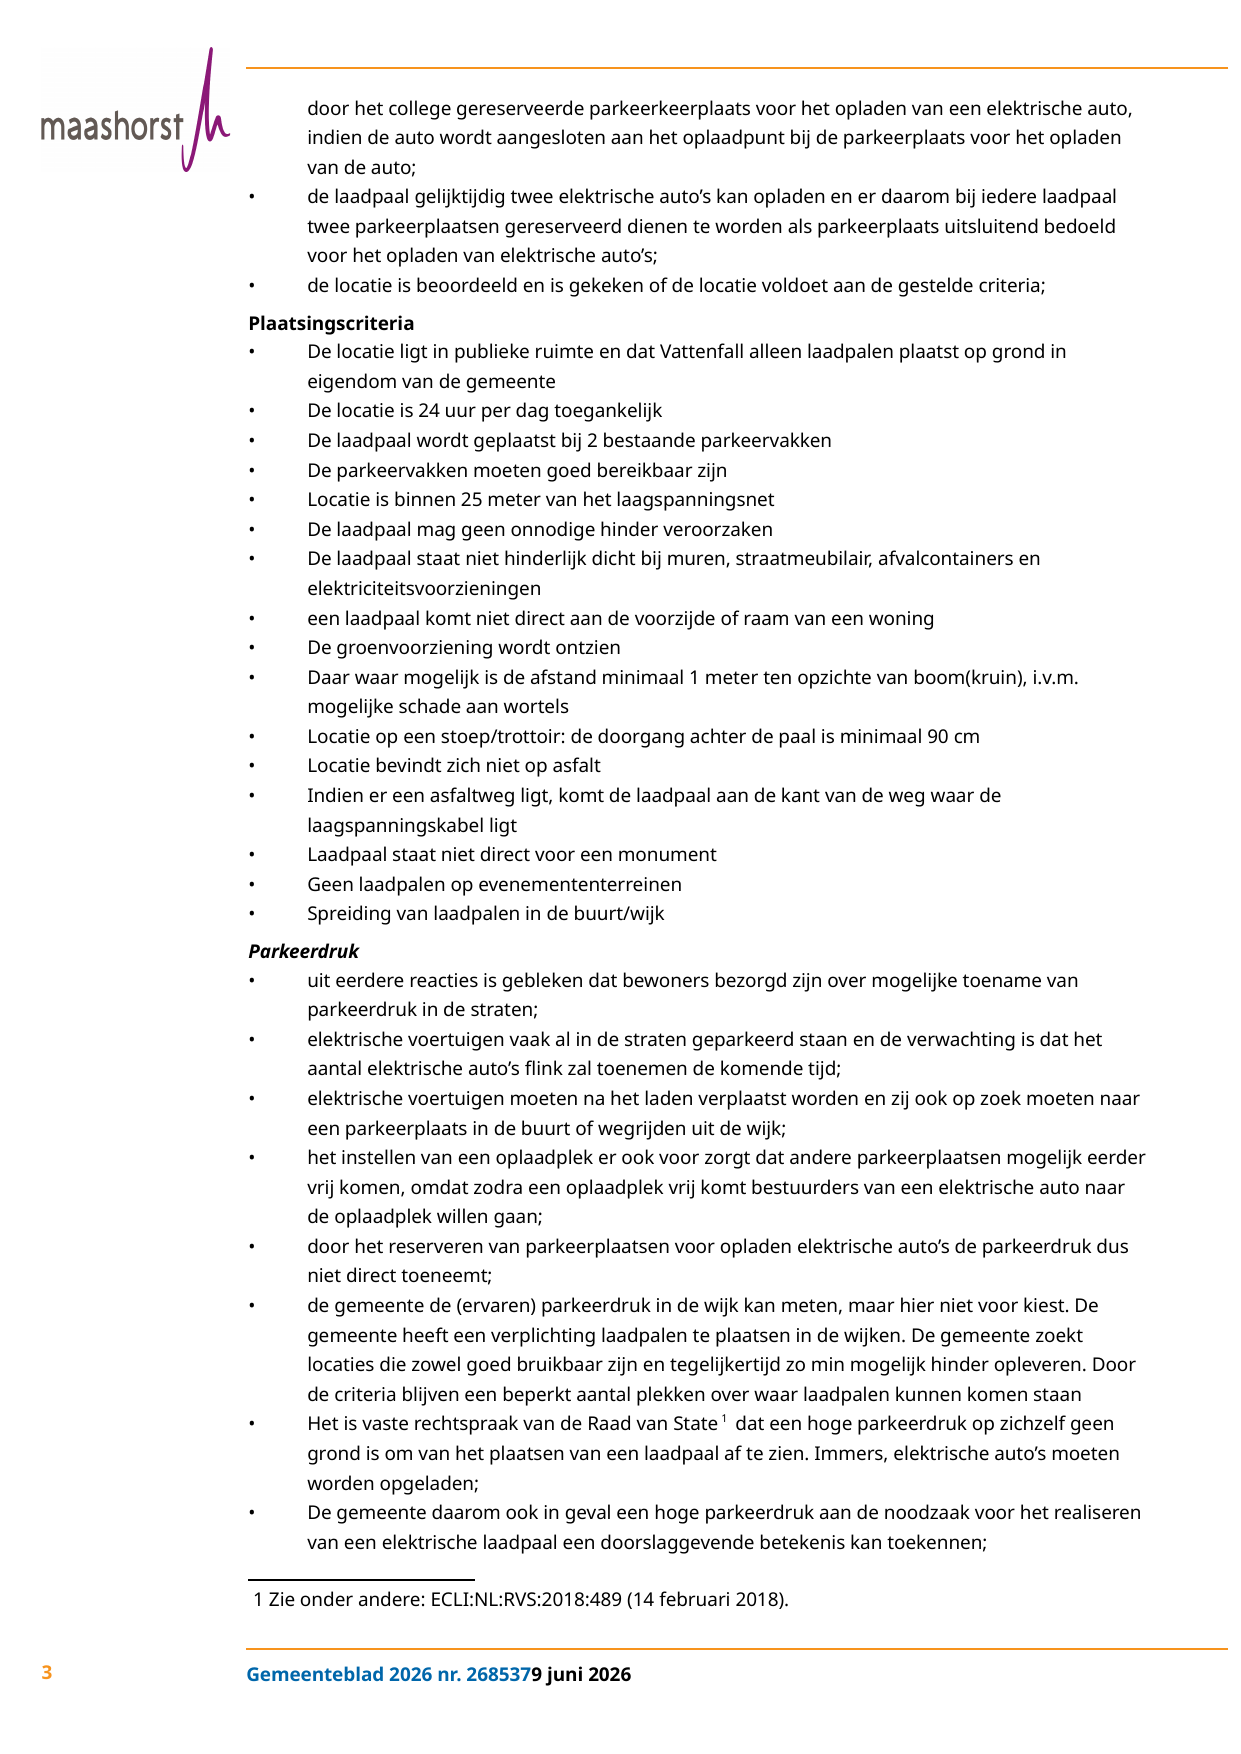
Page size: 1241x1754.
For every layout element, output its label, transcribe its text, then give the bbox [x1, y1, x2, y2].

list elektrische voertuigen vaak al in de straten geparkeerd staan en de verwachting is dat het aantal elektrische auto’s flink zal toenemen de komende tijd; [248, 1026, 1152, 1081]
list Locatie op een stoep/trottoir: de doorgang achter de paal is minimaal 90 cm [248, 723, 1152, 749]
list het instellen van een oplaadplek er ook voor zorgt dat andere parkeerplaatsen mogelijk eerder vrij komen, omdat zodra een oplaadplek vrij komt bestuurders van een elektrische auto naar de oplaadplek willen gaan; [248, 1144, 1152, 1229]
list De parkeervakken moeten goed bereikbaar zijn [248, 457, 1152, 483]
list Locatie is binnen 25 meter van het laagspanningsnet [248, 486, 1152, 512]
list elektrische voertuigen moeten na het laden verplaatst worden en zij ook op zoek moeten naar een parkeerplaats in de buurt of wegrijden uit de wijk; [248, 1085, 1152, 1141]
list de locatie is beoordeeld en is gekeken of de locatie voldoet aan de gestelde criteria; [248, 272, 1152, 298]
list door het reserveren van parkeerplaatsen voor opladen elektrische auto’s de parkeerdruk dus niet direct toeneemt; [248, 1233, 1152, 1288]
list Geen laadpalen op evenemententerreinen [248, 871, 1152, 897]
list Indien er een asfaltweg ligt, komt de laadpaal aan de kant van de weg waar de laagspanningskabel ligt [248, 782, 1152, 838]
picture [41, 47, 231, 172]
list Het is vaste rechtspraak van de Raad van State dat een hoge parkeerdruk op zichzelf geen grond is om van het plaatsen van een laadpaal af te zien. Immers, elektrische auto’s moeten worden opgeladen; [248, 1411, 1152, 1496]
list Spreiding van laadpalen in de buurt/wijk [248, 901, 1152, 926]
list Zie onder andere: ECLI:NL:RVS:2018:489 (14 februari 2018). [248, 1586, 1152, 1612]
list door het college gereserveerde parkeerkeerplaats voor het opladen van een elektrische auto, indien de auto wordt aangesloten aan het oplaadpunt bij de parkeerplaats voor het opladen van de auto; [248, 95, 1152, 180]
text Parkeerdruk [248, 938, 1152, 964]
list De gemeente daarom ook in geval een hoge parkeerdruk aan de noodzaak voor het realiseren van een elektrische laadpaal een doorslaggevende betekenis kan toekennen; [248, 1499, 1152, 1555]
list De laadpaal mag geen onnodige hinder veroorzaken [248, 516, 1152, 542]
list De locatie is 24 uur per dag toegankelijk [248, 398, 1152, 423]
list Locatie bevindt zich niet op asfalt [248, 753, 1152, 778]
text Plaatsingscriteria [248, 310, 1152, 336]
list Daar waar mogelijk is de afstand minimaal 1 meter ten opzichte van boom(kruin), i.v.m. mogelijke schade aan wortels [248, 664, 1152, 719]
list uit eerdere reacties is gebleken dat bewoners bezorgd zijn over mogelijke toename van parkeerdruk in de straten; [248, 967, 1152, 1022]
list Laadpaal staat niet direct voor een monument [248, 841, 1152, 867]
list De groenvoorziening wordt ontzien [248, 634, 1152, 660]
list De laadpaal wordt geplaatst bij 2 bestaande parkeervakken [248, 427, 1152, 453]
list De laadpaal staat niet hinderlijk dicht bij muren, straatmeubilair, afvalcontainers en elektriciteitsvoorzieningen [248, 546, 1152, 601]
list de laadpaal gelijktijdig twee elektrische auto’s kan opladen en er daarom bij iedere laadpaal twee parkeerplaatsen gereserveerd dienen te worden als parkeerplaats uitsluitend bedoeld voor het opladen van elektrische auto’s; [248, 183, 1152, 268]
list De locatie ligt in publieke ruimte en dat Vattenfall alleen laadpalen plaatst op grond in eigendom van de gemeente [248, 338, 1152, 394]
list een laadpaal komt niet direct aan de voorzijde of raam van een woning [248, 605, 1152, 631]
list de gemeente de (ervaren) parkeerdruk in de wijk kan meten, maar hier niet voor kiest. De gemeente heeft een verplichting laadpalen te plaatsen in de wijken. De gemeente zoekt locaties die zowel goed bruikbaar zijn en tegelijkertijd zo min mogelijk hinder opleveren. Door de criteria blijven een beperkt aantal plekken over waar laadpalen kunnen komen staan [248, 1292, 1152, 1407]
